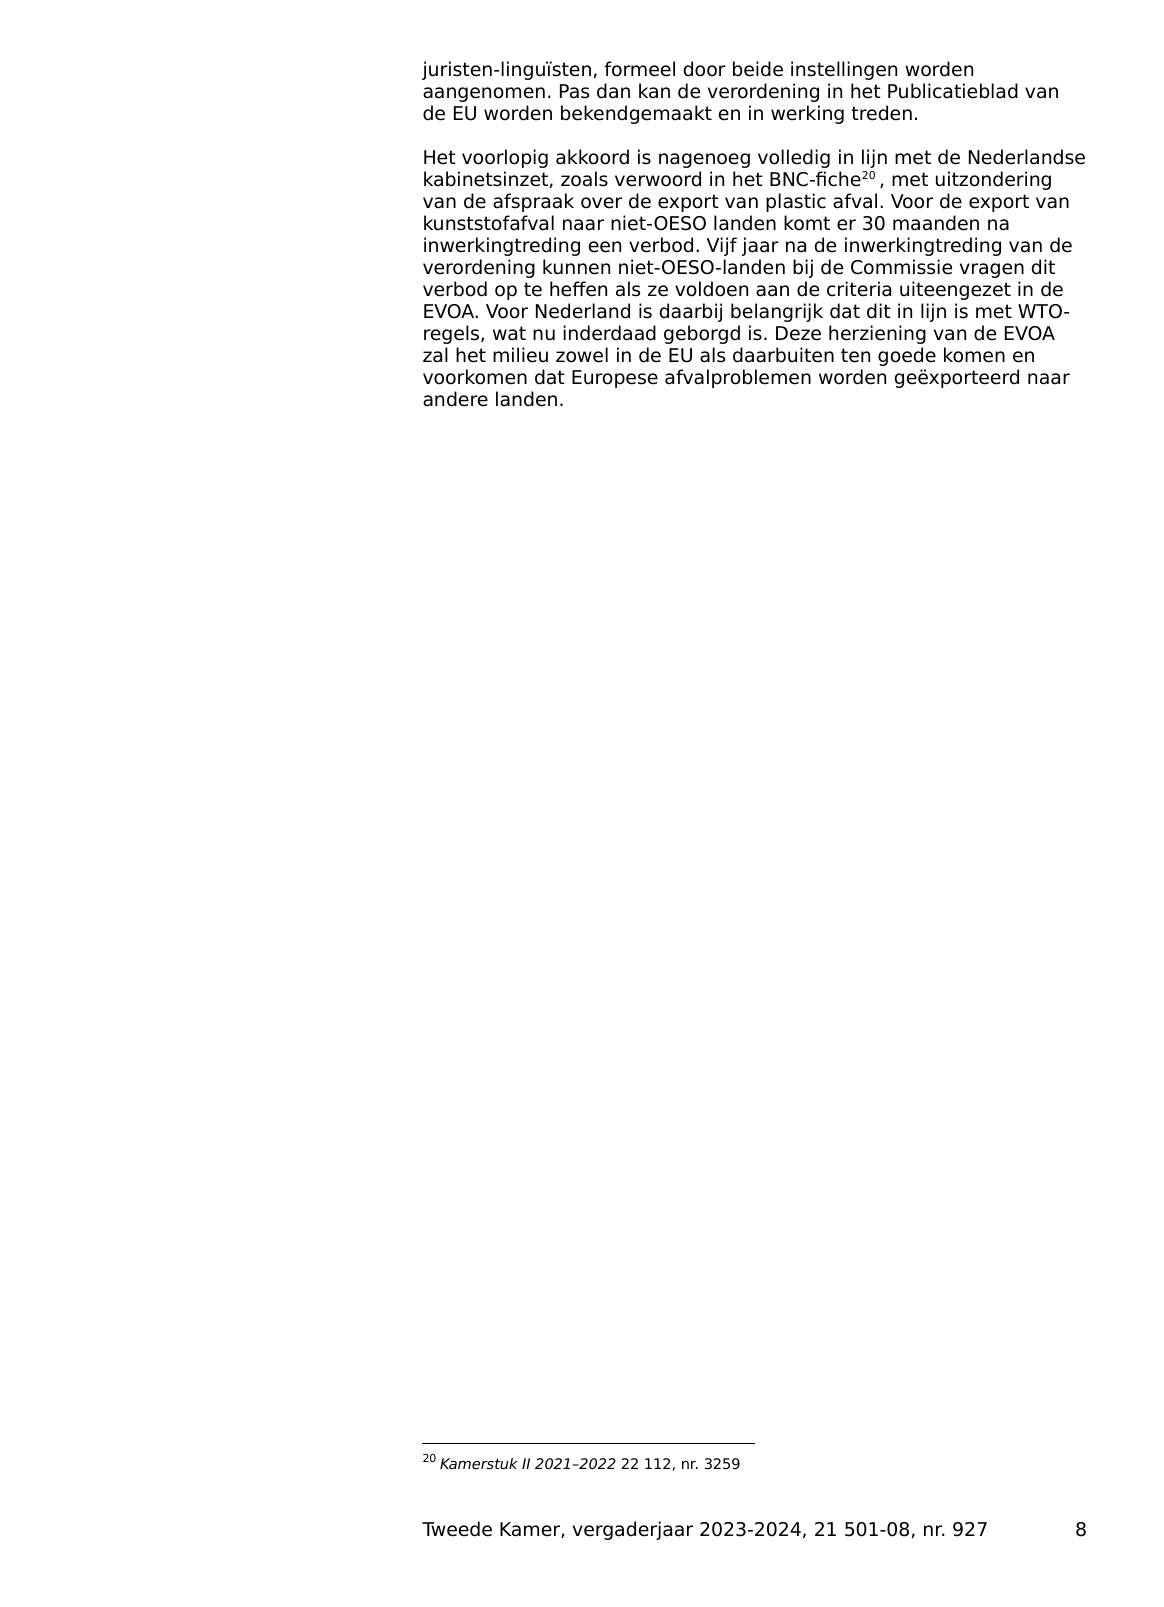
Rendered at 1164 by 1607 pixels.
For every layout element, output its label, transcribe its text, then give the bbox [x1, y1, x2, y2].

text juristen-linguïsten, formeel door beide instellingen worden aangenomen. Pas dan kan de verordening in het Publicatieblad van de EU worden bekendgemaakt en in werking treden. [422, 59, 1087, 125]
text Kamerstuk II 2021–2022 22 112, nr. 3259 [422, 1452, 1087, 1474]
text Het voorlopig akkoord is nagenoeg volledig in lijn met de Nederlandse kabinetsinzet, zoals verwoord in het BNC-fiche, met uitzondering van de afspraak over de export van plastic afval. Voor de export van kunststofafval naar niet-OESO landen komt er 30 maanden na inwerkingtreding een verbod. Vijf jaar na de inwerkingtreding van de verordening kunnen niet-OESO-landen bij de Commissie vragen dit verbod op te heffen als ze voldoen aan de criteria uiteengezet in de EVOA. Voor Nederland is daarbij belangrijk dat dit in lijn is met WTO-regels, wat nu inderdaad geborgd is. Deze herziening van de EVOA zal het milieu zowel in de EU als daarbuiten ten goede komen en voorkomen dat Europese afvalproblemen worden geëxporteerd naar andere landen. [422, 147, 1087, 411]
